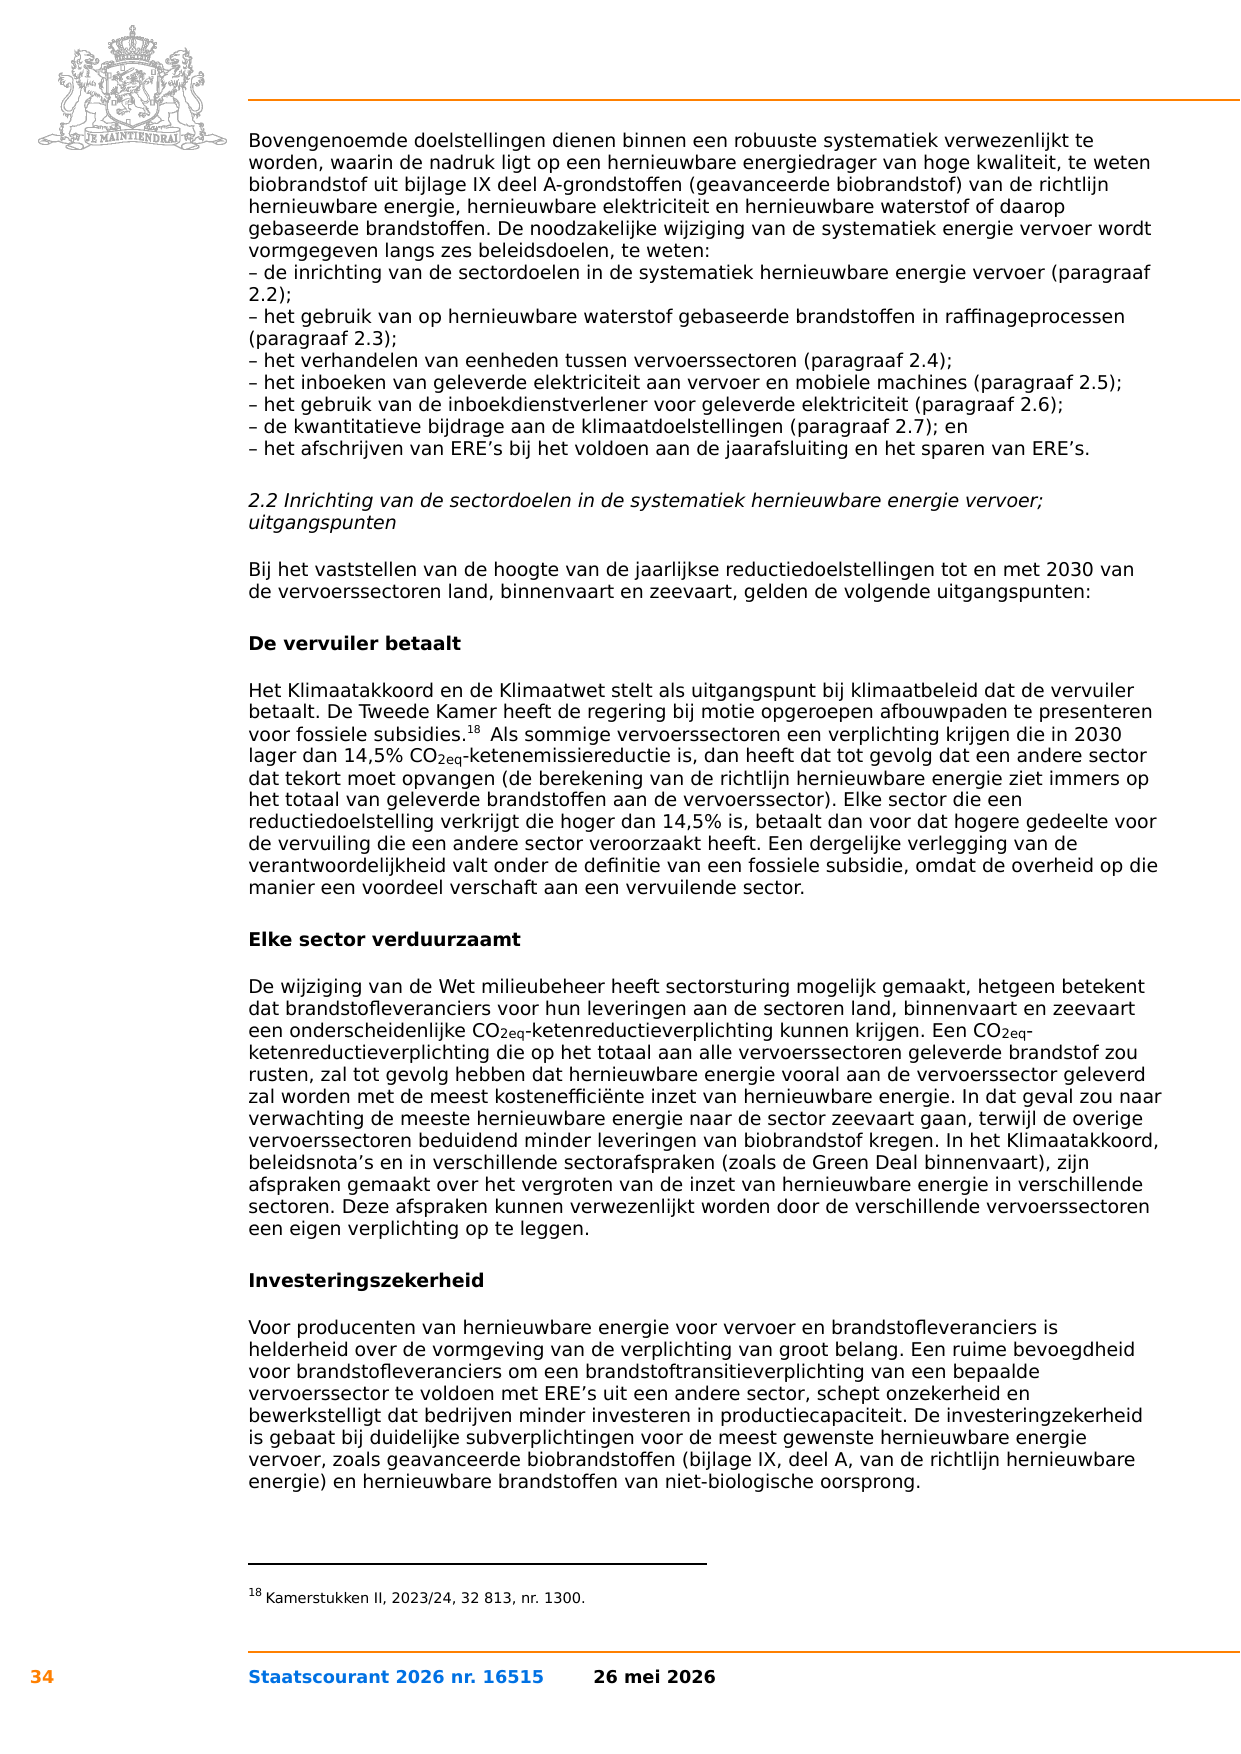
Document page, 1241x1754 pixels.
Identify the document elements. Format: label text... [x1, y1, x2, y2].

text – het afschrijven van ERE’s bij het voldoen aan de jaarafsluiting en het sparen van ERE’s. [248, 438, 1163, 459]
subtitle Investeringszekerheid [248, 1270, 1163, 1292]
text Bovengenoemde doelstellingen dienen binnen een robuuste systematiek verwezenlijkt te worden, waarin de nadruk ligt op een hernieuwbare energiedrager van hoge kwaliteit, te weten biobrandstof uit bijlage IX deel A-grondstoffen (geavanceerde biobrandstof) van de richtlijn hernieuwbare energie, hernieuwbare elektriciteit en hernieuwbare waterstof of daarop gebaseerde brandstoffen. De noodzakelijke wijziging van de systematiek energie vervoer wordt vormgegeven langs zes beleidsdoelen, te weten: [248, 130, 1163, 262]
text De wijziging van de Wet milieubeheer heeft sectorsturing mogelijk gemaakt, hetgeen betekent dat brandstofleveranciers voor hun leveringen aan de sectoren land, binnenvaart en zeevaart een onderscheidenlijke CO2eq-ketenreductieverplichting kunnen krijgen. Een CO2eq-ketenreductieverplichting die op het totaal aan alle vervoerssectoren geleverde brandstof zou rusten, zal tot gevolg hebben dat hernieuwbare energie vooral aan de vervoerssector geleverd zal worden met de meest kostenefficiënte inzet van hernieuwbare energie. In dat geval zou naar verwachting de meeste hernieuwbare energie naar de sector zeevaart gaan, terwijl de overige vervoerssectoren beduidend minder leveringen van biobrandstof kregen. In het Klimaatakkoord, beleidsnota’s en in verschillende sectorafspraken (zoals de Green Deal binnenvaart), zijn afspraken gemaakt over het vergroten van de inzet van hernieuwbare energie in verschillende sectoren. Deze afspraken kunnen verwezenlijkt worden door de verschillende vervoerssectoren een eigen verplichting op te leggen. [248, 976, 1163, 1240]
text Het Klimaatakkoord en de Klimaatwet stelt als uitgangspunt bij klimaatbeleid dat de vervuiler betaalt. De Tweede Kamer heeft de regering bij motie opgeroepen afbouwpaden te presenteren voor fossiele subsidies. Als sommige vervoerssectoren een verplichting krijgen die in 2030 lager dan 14,5% CO2eq-ketenemissiereductie is, dan heeft dat tot gevolg dat een andere sector dat tekort moet opvangen (de berekening van de richtlijn hernieuwbare energie ziet immers op het totaal van geleverde brandstoffen aan de vervoerssector). Elke sector die een reductiedoelstelling verkrijgt die hoger dan 14,5% is, betaalt dan voor dat hogere gedeelte voor de vervuiling die een andere sector veroorzaakt heeft. Een dergelijke verlegging van de verantwoordelijkheid valt onder de definitie van een fossiele subsidie, omdat de overheid op die manier een voordeel verschaft aan een vervuilende sector. [248, 679, 1163, 899]
subtitle Elke sector verduurzaamt [248, 929, 1163, 951]
subtitle 2.2 Inrichting van de sectordoelen in de systematiek hernieuwbare energie vervoer; uitgangspunten [248, 489, 1163, 533]
picture [38, 25, 227, 150]
text Kamerstukken II, 2023/24, 32 813, nr. 1300. [248, 1586, 1163, 1608]
text Bij het vaststellen van de hoogte van de jaarlijkse reductiedoelstellingen tot en met 2030 van de vervoerssectoren land, binnenvaart en zeevaart, gelden de volgende uitgangspunten: [248, 558, 1163, 602]
text Voor producenten van hernieuwbare energie voor vervoer en brandstofleveranciers is helderheid over de vormgeving van de verplichting van groot belang. Een ruime bevoegdheid voor brandstofleveranciers om een brandstoftransitieverplichting van een bepaalde vervoerssector te voldoen met ERE’s uit een andere sector, schept onzekerheid en bewerkstelligt dat bedrijven minder investeren in productiecapaciteit. De investeringzekerheid is gebaat bij duidelijke subverplichtingen voor de meest gewenste hernieuwbare energie vervoer, zoals geavanceerde biobrandstoffen (bijlage IX, deel A, van de richtlijn hernieuwbare energie) en hernieuwbare brandstoffen van niet-biologische oorsprong. [248, 1317, 1163, 1493]
subtitle De vervuiler betaalt [248, 632, 1163, 654]
text – het gebruik van op hernieuwbare waterstof gebaseerde brandstoffen in raffinageprocessen (paragraaf 2.3); [248, 306, 1163, 350]
text – de inrichting van de sectordoelen in de systematiek hernieuwbare energie vervoer (paragraaf 2.2); [248, 262, 1163, 306]
text – het inboeken van geleverde elektriciteit aan vervoer en mobiele machines (paragraaf 2.5); [248, 372, 1163, 394]
text – de kwantitatieve bijdrage aan de klimaatdoelstellingen (paragraaf 2.7); en [248, 416, 1163, 438]
text – het gebruik van de inboekdienstverlener voor geleverde elektriciteit (paragraaf 2.6); [248, 394, 1163, 416]
text – het verhandelen van eenheden tussen vervoerssectoren (paragraaf 2.4); [248, 350, 1163, 372]
